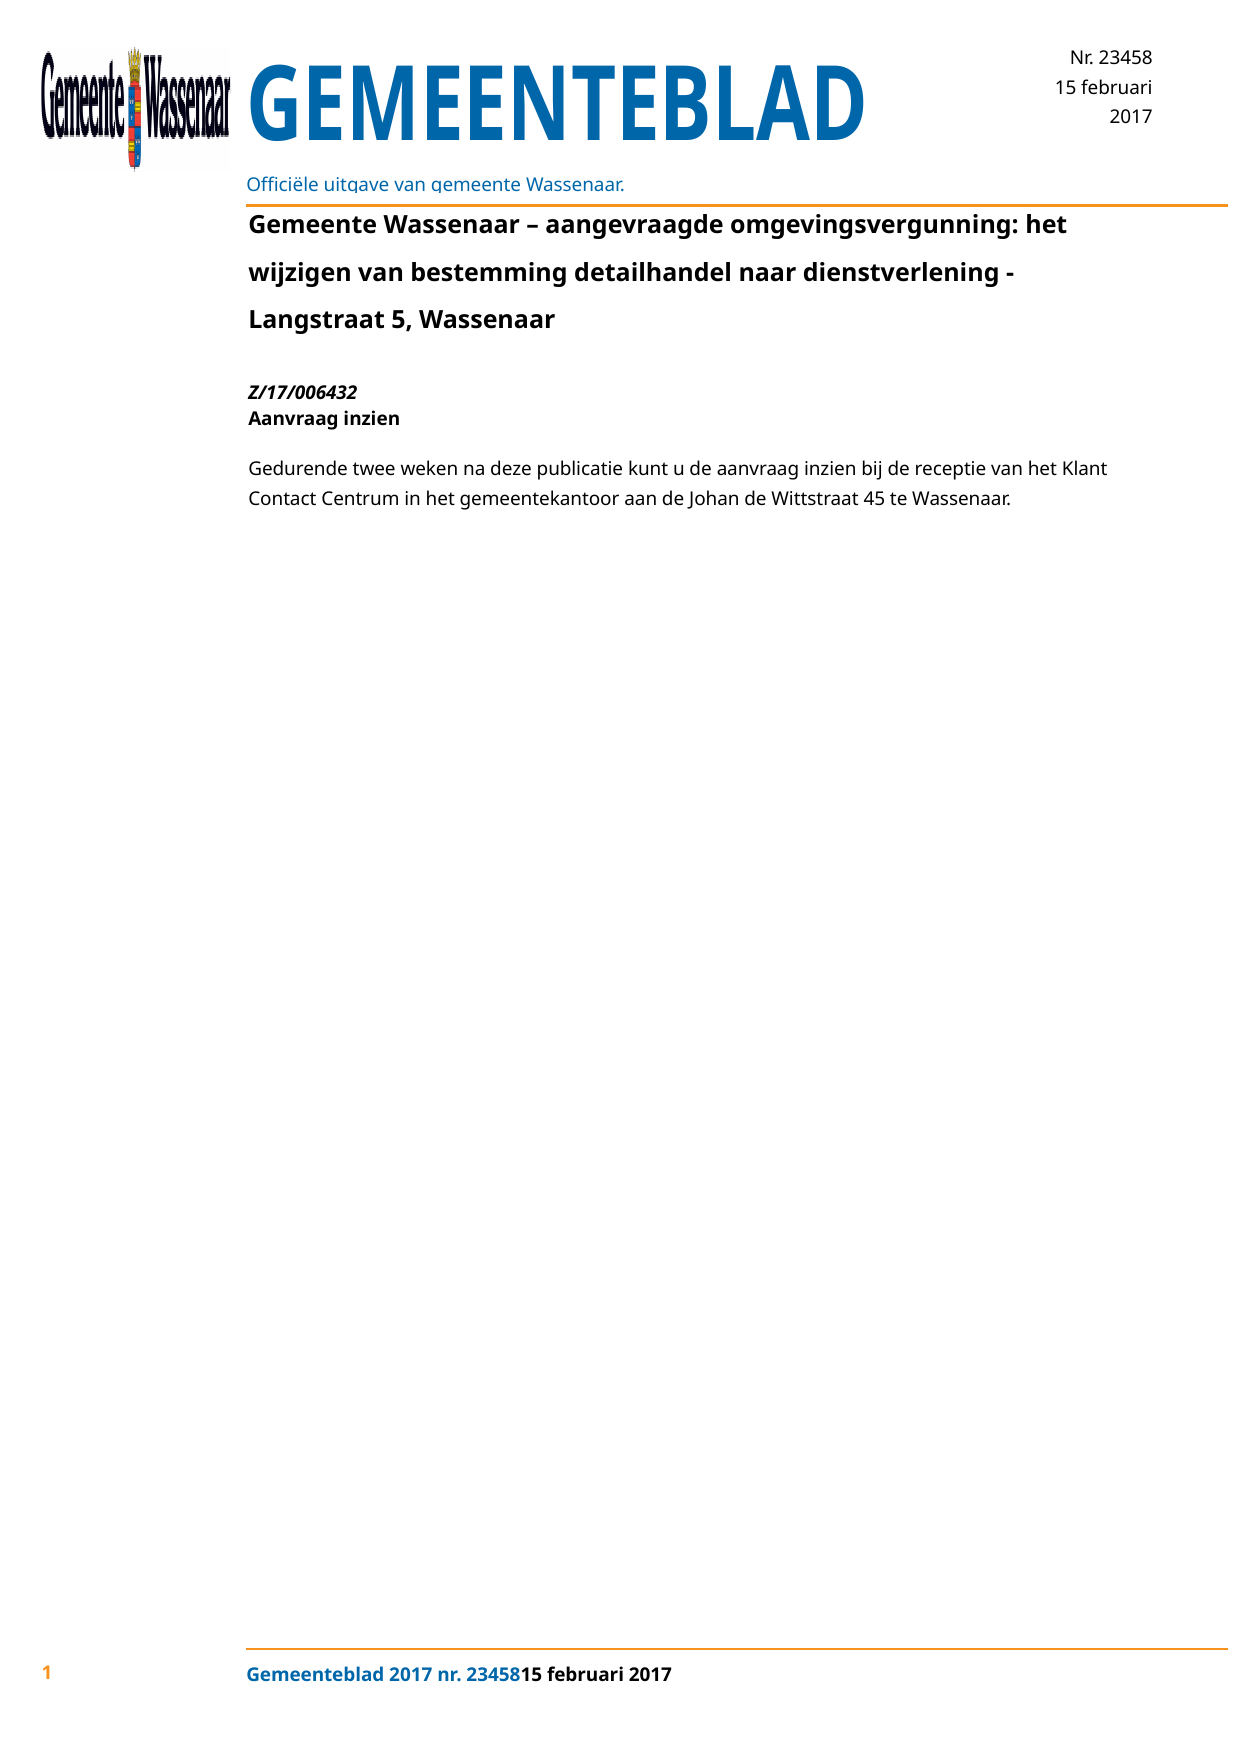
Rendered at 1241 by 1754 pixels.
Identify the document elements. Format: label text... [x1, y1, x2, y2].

picture [41, 47, 231, 172]
text Gemeente Wassenaar – aangevraagde omgevingsvergunning: het wijzigen van bestemming detailhandel naar dienstverlening - Langstraat 5, Wassenaar [248, 207, 1152, 336]
text Gedurende twee weken na deze publicatie kunt u de aanvraag inzien bij de receptie van het Klant Contact Centrum in het gemeentekantoor aan de Johan de Wittstraat 45 te Wassenaar. [248, 455, 1152, 511]
text Aanvraag inzien [248, 405, 1152, 431]
text Z/17/006432 [248, 379, 1152, 405]
